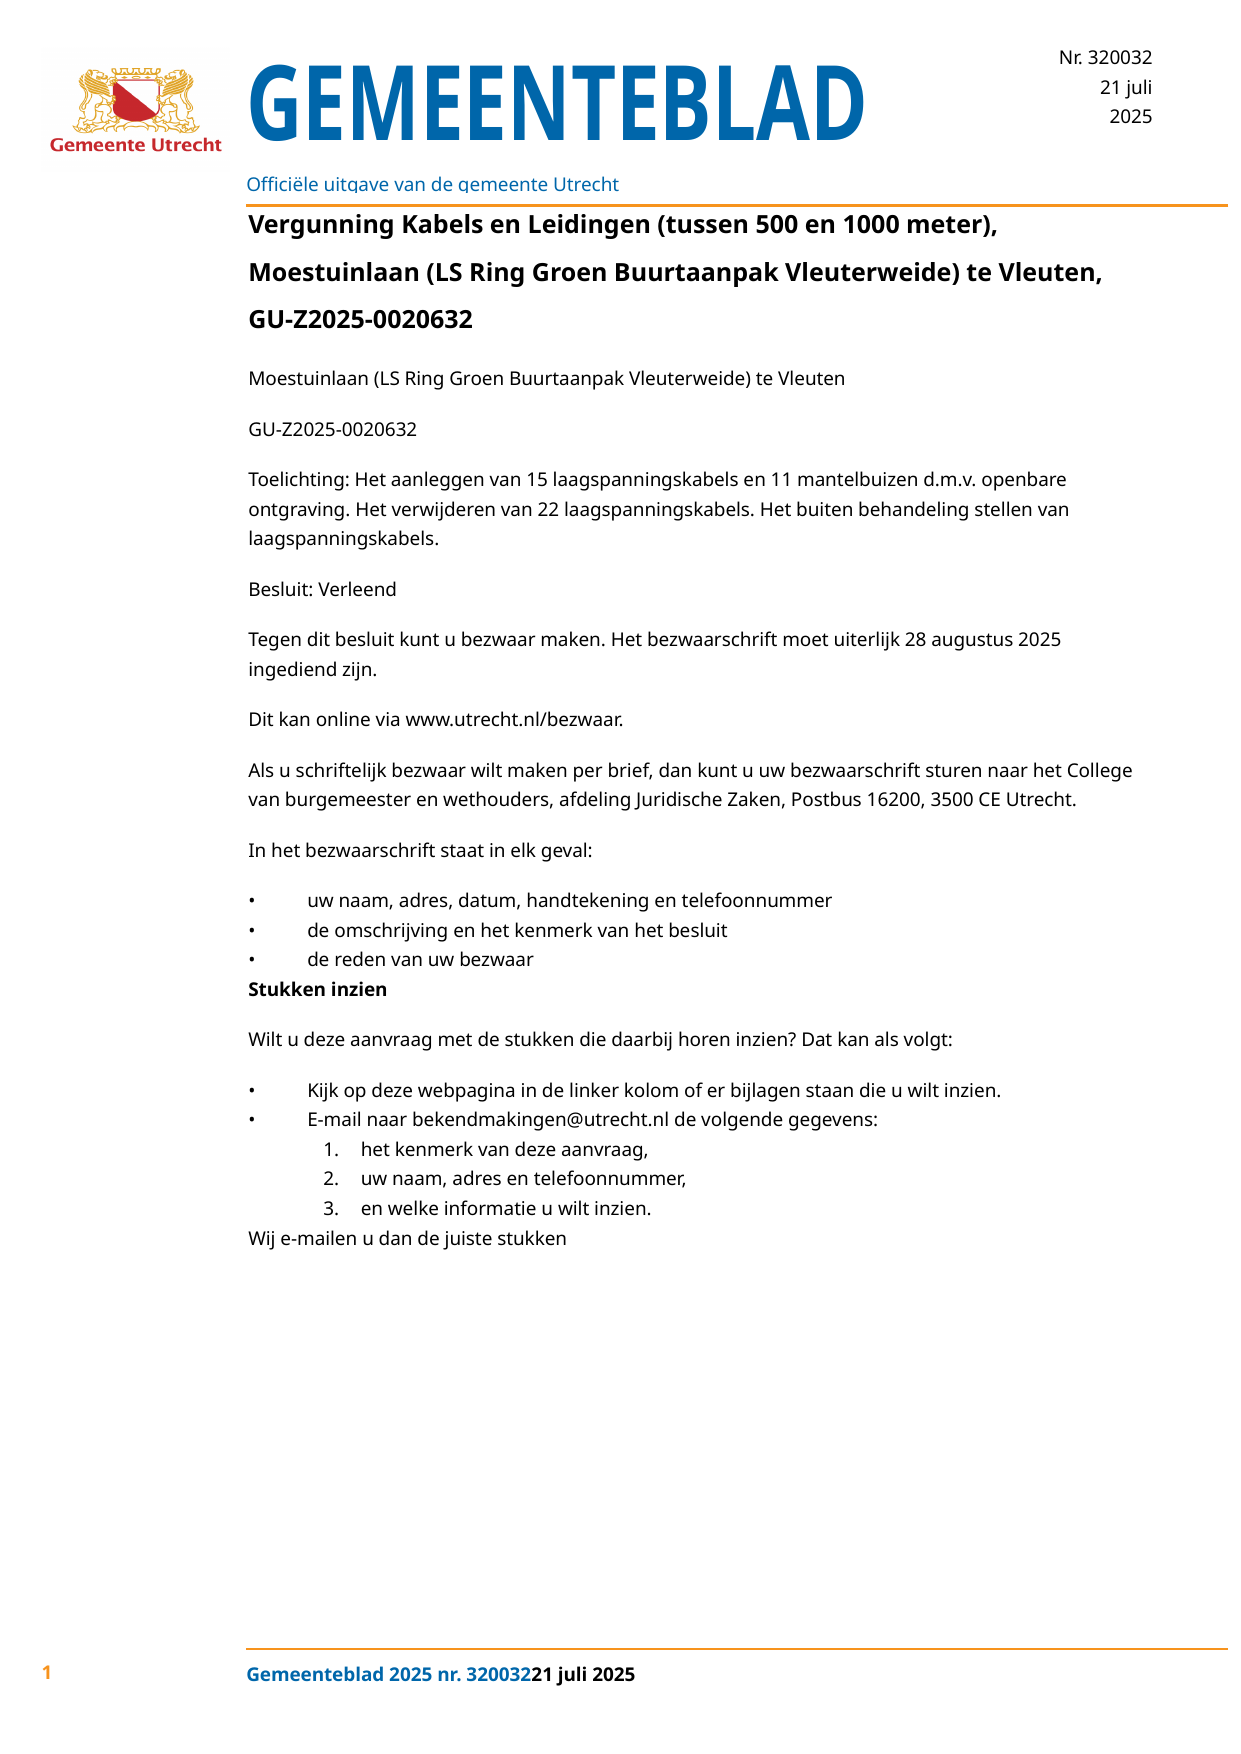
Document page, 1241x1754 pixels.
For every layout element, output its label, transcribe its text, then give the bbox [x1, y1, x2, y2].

list de omschrijving en het kenmerk van het besluit [248, 917, 1152, 942]
text Als u schriftelijk bezwaar wilt maken per brief, dan kunt u uw bezwaarschrift sturen naar het College van burgemeester en wethouders, afdeling Juridische Zaken, Postbus 16200, 3500 CE Utrecht. [248, 757, 1152, 812]
list en welke informatie u wilt inzien. [323, 1195, 1152, 1221]
text Wij e-mailen u dan de juiste stukken [248, 1225, 1152, 1250]
text Wilt u deze aanvraag met de stukken die daarbij horen inzien? Dat kan als volgt: [248, 1026, 1152, 1052]
list Kijk op deze webpagina in de linker kolom of er bijlagen staan die u wilt inzien. [248, 1077, 1152, 1102]
list de reden van uw bezwaar [248, 946, 1152, 972]
list uw naam, adres, datum, handtekening en telefoonnummer [248, 887, 1152, 913]
picture [41, 47, 231, 172]
text Dit kan online via www.utrecht.nl/bezwaar. [248, 706, 1152, 732]
text In het bezwaarschrift staat in elk geval: [248, 837, 1152, 862]
text Vergunning Kabels en Leidingen (tussen 500 en 1000 meter), Moestuinlaan (LS Ring Groen Buurtaanpak Vleuterweide) te Vleuten, GU-Z2025-0020632 [248, 207, 1152, 336]
list het kenmerk van deze aanvraag, [323, 1136, 1152, 1162]
text GU-Z2025-0020632 [248, 416, 1152, 442]
text Stukken inzien [248, 976, 1152, 1002]
text Moestuinlaan (LS Ring Groen Buurtaanpak Vleuterweide) te Vleuten [248, 366, 1152, 391]
text Besluit: Verleend [248, 576, 1152, 602]
text Toelichting: Het aanleggen van 15 laagspanningskabels en 11 mantelbuizen d.m.v. openbare ontgraving. Het verwijderen van 22 laagspanningskabels. Het buiten behandeling stellen van laagspanningskabels. [248, 466, 1152, 551]
list uw naam, adres en telefoonnummer, [323, 1166, 1152, 1191]
list E-mail naar bekendmakingen@utrecht.nl de volgende gegevens: [248, 1106, 1152, 1132]
text Tegen dit besluit kunt u bezwaar maken. Het bezwaarschrift moet uiterlijk 28 augustus 2025 ingediend zijn. [248, 626, 1152, 682]
